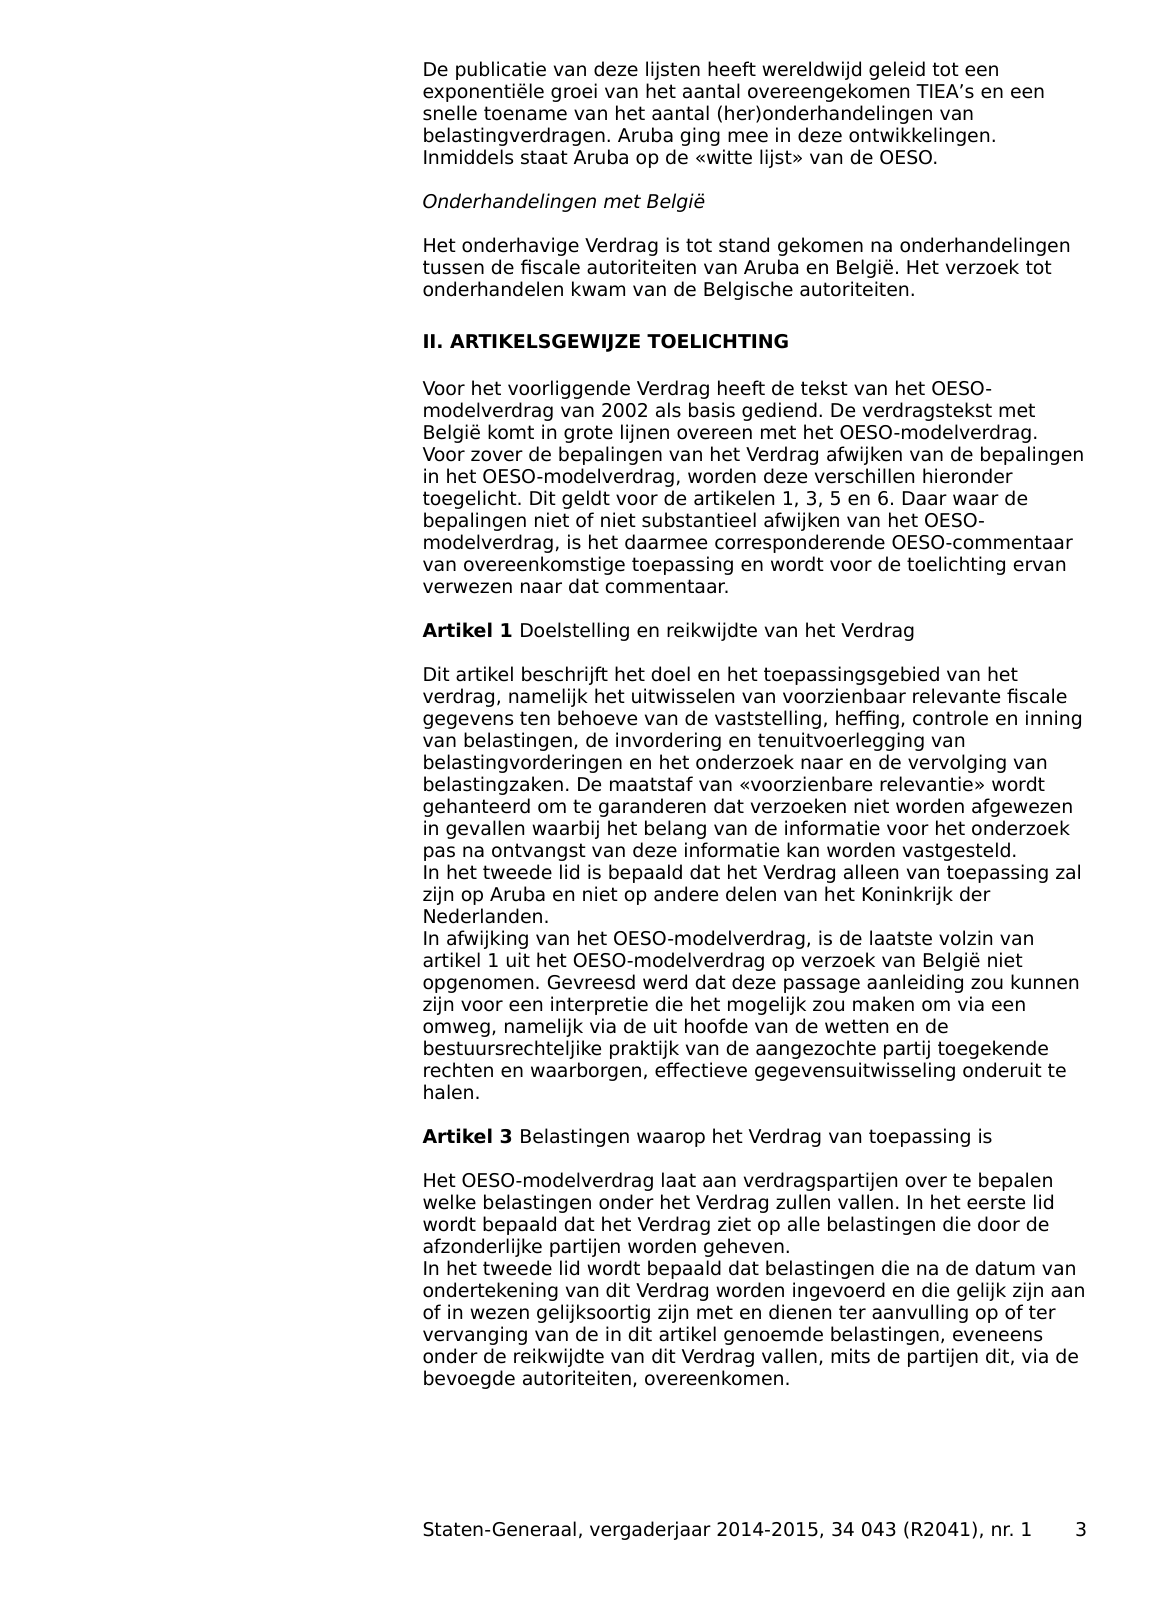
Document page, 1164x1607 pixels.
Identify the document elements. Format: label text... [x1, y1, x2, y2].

text Het onderhavige Verdrag is tot stand gekomen na onderhandelingen tussen de fiscale autoriteiten van Aruba en België. Het verzoek tot onderhandelen kwam van de Belgische autoriteiten. [422, 235, 1087, 301]
text Het OESO-modelverdrag laat aan verdragspartijen over te bepalen welke belastingen onder het Verdrag zullen vallen. In het eerste lid wordt bepaald dat het Verdrag ziet op alle belastingen die door de afzonderlijke partijen worden geheven. [422, 1170, 1087, 1258]
text Voor het voorliggende Verdrag heeft de tekst van het OESO-modelverdrag van 2002 als basis gediend. De verdragstekst met België komt in grote lijnen overeen met het OESO-modelverdrag. Voor zover de bepalingen van het Verdrag afwijken van de bepalingen in het OESO-modelverdrag, worden deze verschillen hieronder toegelicht. Dit geldt voor de artikelen 1, 3, 5 en 6. Daar waar de bepalingen niet of niet substantieel afwijken van het OESO-modelverdrag, is het daarmee corresponderende OESO-commentaar van overeenkomstige toepassing en wordt voor de toelichting ervan verwezen naar dat commentaar. [422, 378, 1087, 598]
subtitle II. ARTIKELSGEWIJZE TOELICHTING [422, 331, 1087, 353]
subtitle Artikel 1 Doelstelling en reikwijdte van het Verdrag [422, 620, 1087, 642]
text In afwijking van het OESO-modelverdrag, is de laatste volzin van artikel 1 uit het OESO-modelverdrag op verzoek van België niet opgenomen. Gevreesd werd dat deze passage aanleiding zou kunnen zijn voor een interpretie die het mogelijk zou maken om via een omweg, namelijk via de uit hoofde van de wetten en de bestuursrechteljike praktijk van de aangezochte partij toegekende rechten en waarborgen, effectieve gegevensuitwisseling onderuit te halen. [422, 928, 1087, 1104]
text In het tweede lid is bepaald dat het Verdrag alleen van toepassing zal zijn op Aruba en niet op andere delen van het Koninkrijk der Nederlanden. [422, 862, 1087, 928]
subtitle Onderhandelingen met België [422, 191, 1087, 213]
text Dit artikel beschrijft het doel en het toepassingsgebied van het verdrag, namelijk het uitwisselen van voorzienbaar relevante fiscale gegevens ten behoeve van de vaststelling, heffing, controle en inning van belastingen, de invordering en tenuitvoerlegging van belastingvorderingen en het onderzoek naar en de vervolging van belastingzaken. De maatstaf van «voorzienbare relevantie» wordt gehanteerd om te garanderen dat verzoeken niet worden afgewezen in gevallen waarbij het belang van de informatie voor het onderzoek pas na ontvangst van deze informatie kan worden vastgesteld. [422, 664, 1087, 862]
text In het tweede lid wordt bepaald dat belastingen die na de datum van ondertekening van dit Verdrag worden ingevoerd en die gelijk zijn aan of in wezen gelijksoortig zijn met en dienen ter aanvulling op of ter vervanging van de in dit artikel genoemde belastingen, eveneens onder de reikwijdte van dit Verdrag vallen, mits de partijen dit, via de bevoegde autoriteiten, overeenkomen. [422, 1258, 1087, 1390]
subtitle Artikel 3 Belastingen waarop het Verdrag van toepassing is [422, 1126, 1087, 1148]
text De publicatie van deze lijsten heeft wereldwijd geleid tot een exponentiële groei van het aantal overeengekomen TIEA’s en een snelle toename van het aantal (her)onderhandelingen van belastingverdragen. Aruba ging mee in deze ontwikkelingen. Inmiddels staat Aruba op de «witte lijst» van de OESO. [422, 59, 1087, 169]
